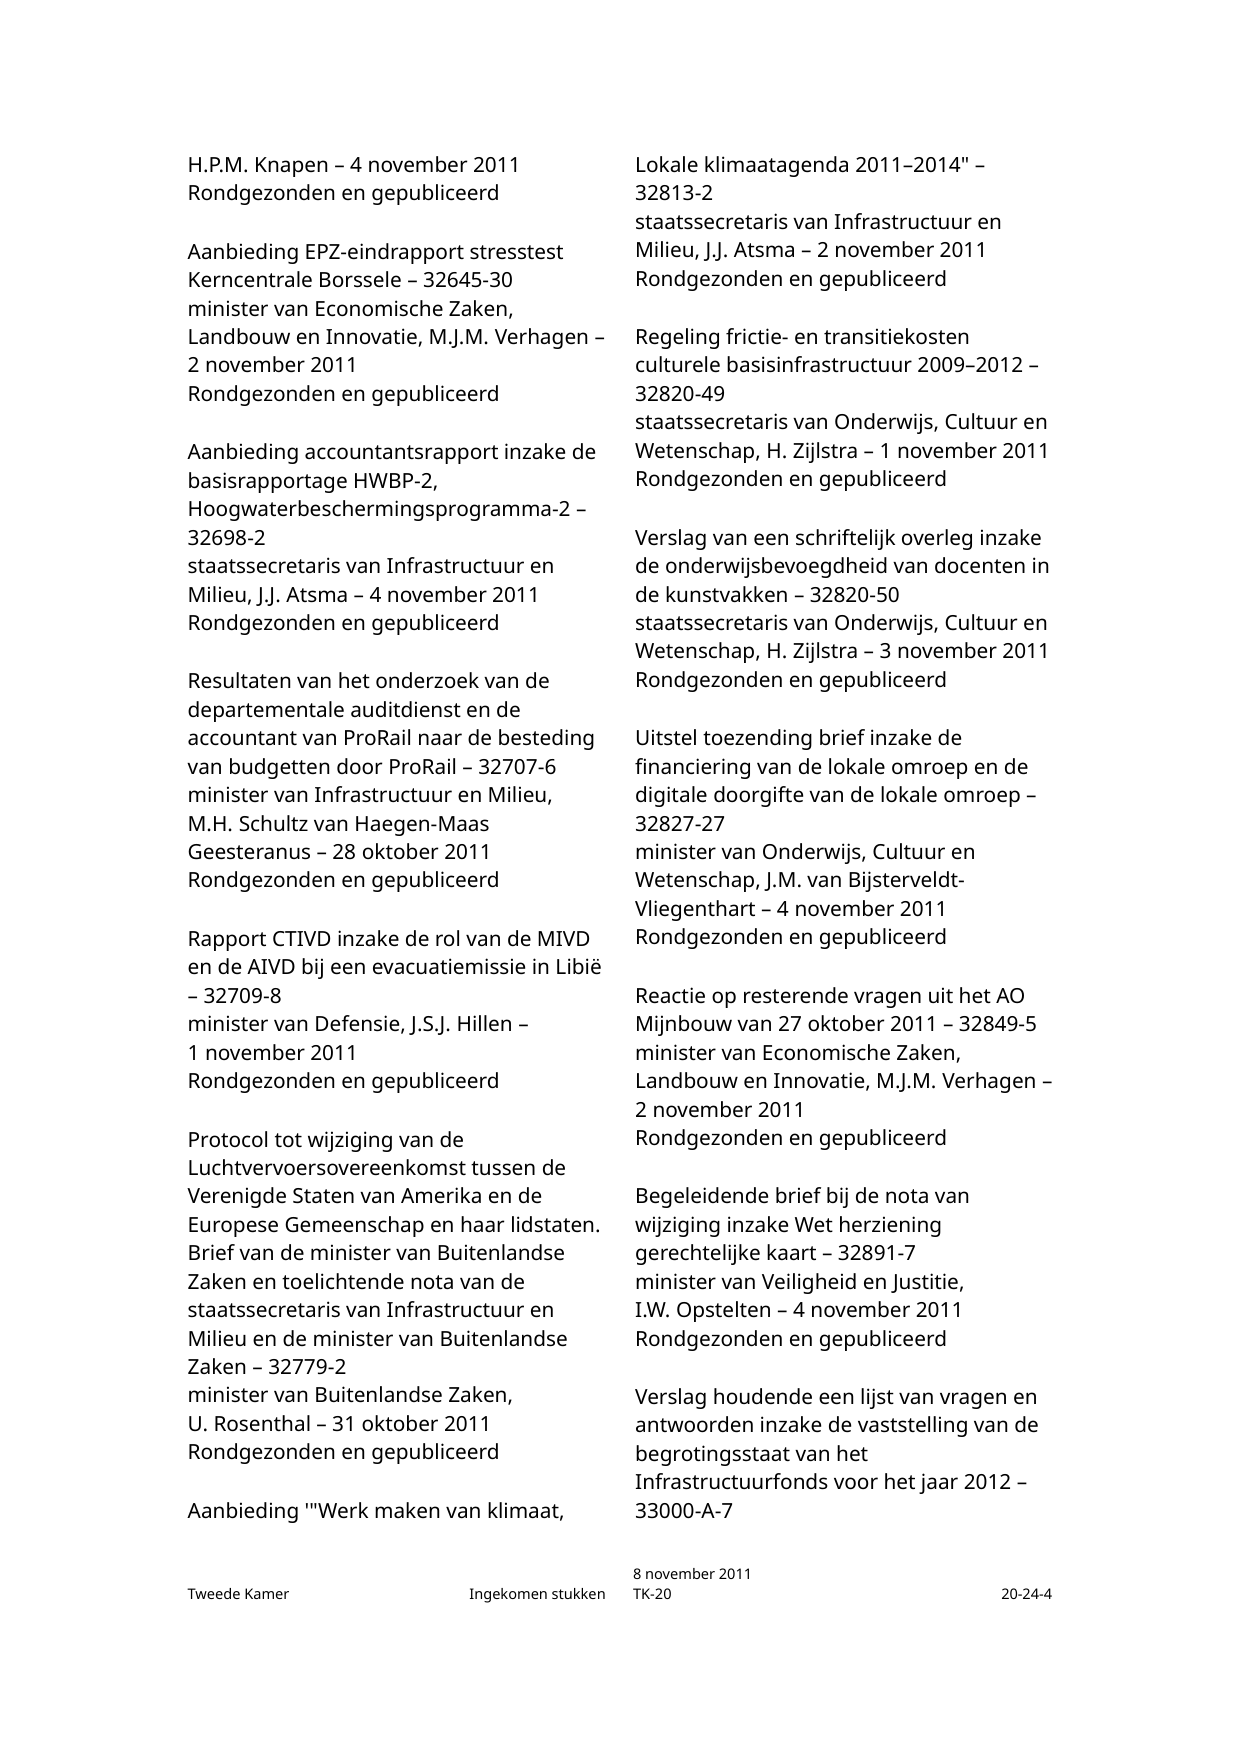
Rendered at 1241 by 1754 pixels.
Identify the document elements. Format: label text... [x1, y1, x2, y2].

text Rondgezonden en gepubliceerd [187, 608, 605, 637]
text minister van Infrastructuur en Milieu, M.H. Schultz van Haegen-Maas Geesteranus – 28 oktober 2011 [187, 780, 605, 866]
text Resultaten van het onderzoek van de departementale auditdienst en de accountant van ProRail naar de besteding van budgetten door ProRail – 32707-6 [187, 667, 605, 780]
text minister van Economische Zaken, Landbouw en Innovatie, M.J.M. Verhagen – 2 november 2011 [187, 294, 605, 379]
text staatssecretaris van Onderwijs, Cultuur en Wetenschap, H. Zijlstra – 1 november 2011 [635, 407, 1053, 464]
text minister van Buitenlandse Zaken, U. Rosenthal – 31 oktober 2011 [187, 1381, 605, 1437]
text Aanbieding '"Werk maken van klimaat, [187, 1496, 605, 1524]
text Begeleidende brief bij de nota van wijziging inzake Wet herziening gerechtelijke kaart – 32891-7 [635, 1182, 1053, 1267]
text Rondgezonden en gepubliceerd [635, 264, 1053, 292]
text Rondgezonden en gepubliceerd [187, 1066, 605, 1095]
text Aanbieding accountantsrapport inzake de basisrapportage HWBP-2, Hoogwaterbeschermingsprogramma-2 – 32698-2 [187, 437, 605, 551]
text Regeling frictie- en transitiekosten culturele basisinfrastructuur 2009–2012 – 32820-49 [635, 322, 1053, 407]
text minister van Defensie, J.S.J. Hillen – 1 november 2011 [187, 1009, 605, 1066]
text Verslag van een schriftelijk overleg inzake de onderwijsbevoegdheid van docenten in de kunstvakken – 32820-50 [635, 523, 1053, 608]
text Rondgezonden en gepubliceerd [187, 178, 605, 207]
text Rondgezonden en gepubliceerd [187, 1437, 605, 1466]
text Rapport CTIVD inzake de rol van de MIVD en de AIVD bij een evacuatiemissie in Libië – 32709-8 [187, 924, 605, 1009]
text Rondgezonden en gepubliceerd [187, 866, 605, 894]
text Rondgezonden en gepubliceerd [635, 665, 1053, 693]
text staatssecretaris van Infrastructuur en Milieu, J.J. Atsma – 4 november 2011 [187, 551, 605, 608]
text minister van Onderwijs, Cultuur en Wetenschap, J.M. van Bijsterveldt-Vliegenthart – 4 november 2011 [635, 837, 1053, 922]
text Aanbieding EPZ-eindrapport stresstest Kerncentrale Borssele – 32645-30 [187, 237, 605, 294]
text minister van Economische Zaken, Landbouw en Innovatie, M.J.M. Verhagen – 2 november 2011 [635, 1038, 1053, 1123]
text Rondgezonden en gepubliceerd [187, 379, 605, 407]
text Uitstel toezending brief inzake de financiering van de lokale omroep en de digitale doorgifte van de lokale omroep – 32827-27 [635, 723, 1053, 837]
text H.P.M. Knapen – 4 november 2011 [187, 150, 605, 178]
text Reactie op resterende vragen uit het AO Mijnbouw van 27 oktober 2011 – 32849-5 [635, 981, 1053, 1038]
text minister van Veiligheid en Justitie, I.W. Opstelten – 4 november 2011 [635, 1267, 1053, 1324]
text staatssecretaris van Onderwijs, Cultuur en Wetenschap, H. Zijlstra – 3 november 2011 [635, 608, 1053, 665]
text Rondgezonden en gepubliceerd [635, 464, 1053, 493]
text Rondgezonden en gepubliceerd [635, 1324, 1053, 1352]
text Protocol tot wijziging van de Luchtvervoersovereenkomst tussen de Verenigde Staten van Amerika en de Europese Gemeenschap en haar lidstaten. Brief van de minister van Buitenlandse Zaken en toelichtende nota van de staatssecretaris van Infrastructuur en Milieu en de minister van Buitenlandse Zaken – 32779-2 [187, 1125, 605, 1381]
text staatssecretaris van Infrastructuur en Milieu, J.J. Atsma – 2 november 2011 [635, 207, 1053, 264]
text Rondgezonden en gepubliceerd [635, 1123, 1053, 1152]
text Verslag houdende een lijst van vragen en antwoorden inzake de vaststelling van de begrotingsstaat van het Infrastructuurfonds voor het jaar 2012 – 33000-A-7 [635, 1382, 1053, 1524]
text Lokale klimaatagenda 2011–2014" – 32813-2 [635, 150, 1053, 207]
text Rondgezonden en gepubliceerd [635, 922, 1053, 951]
